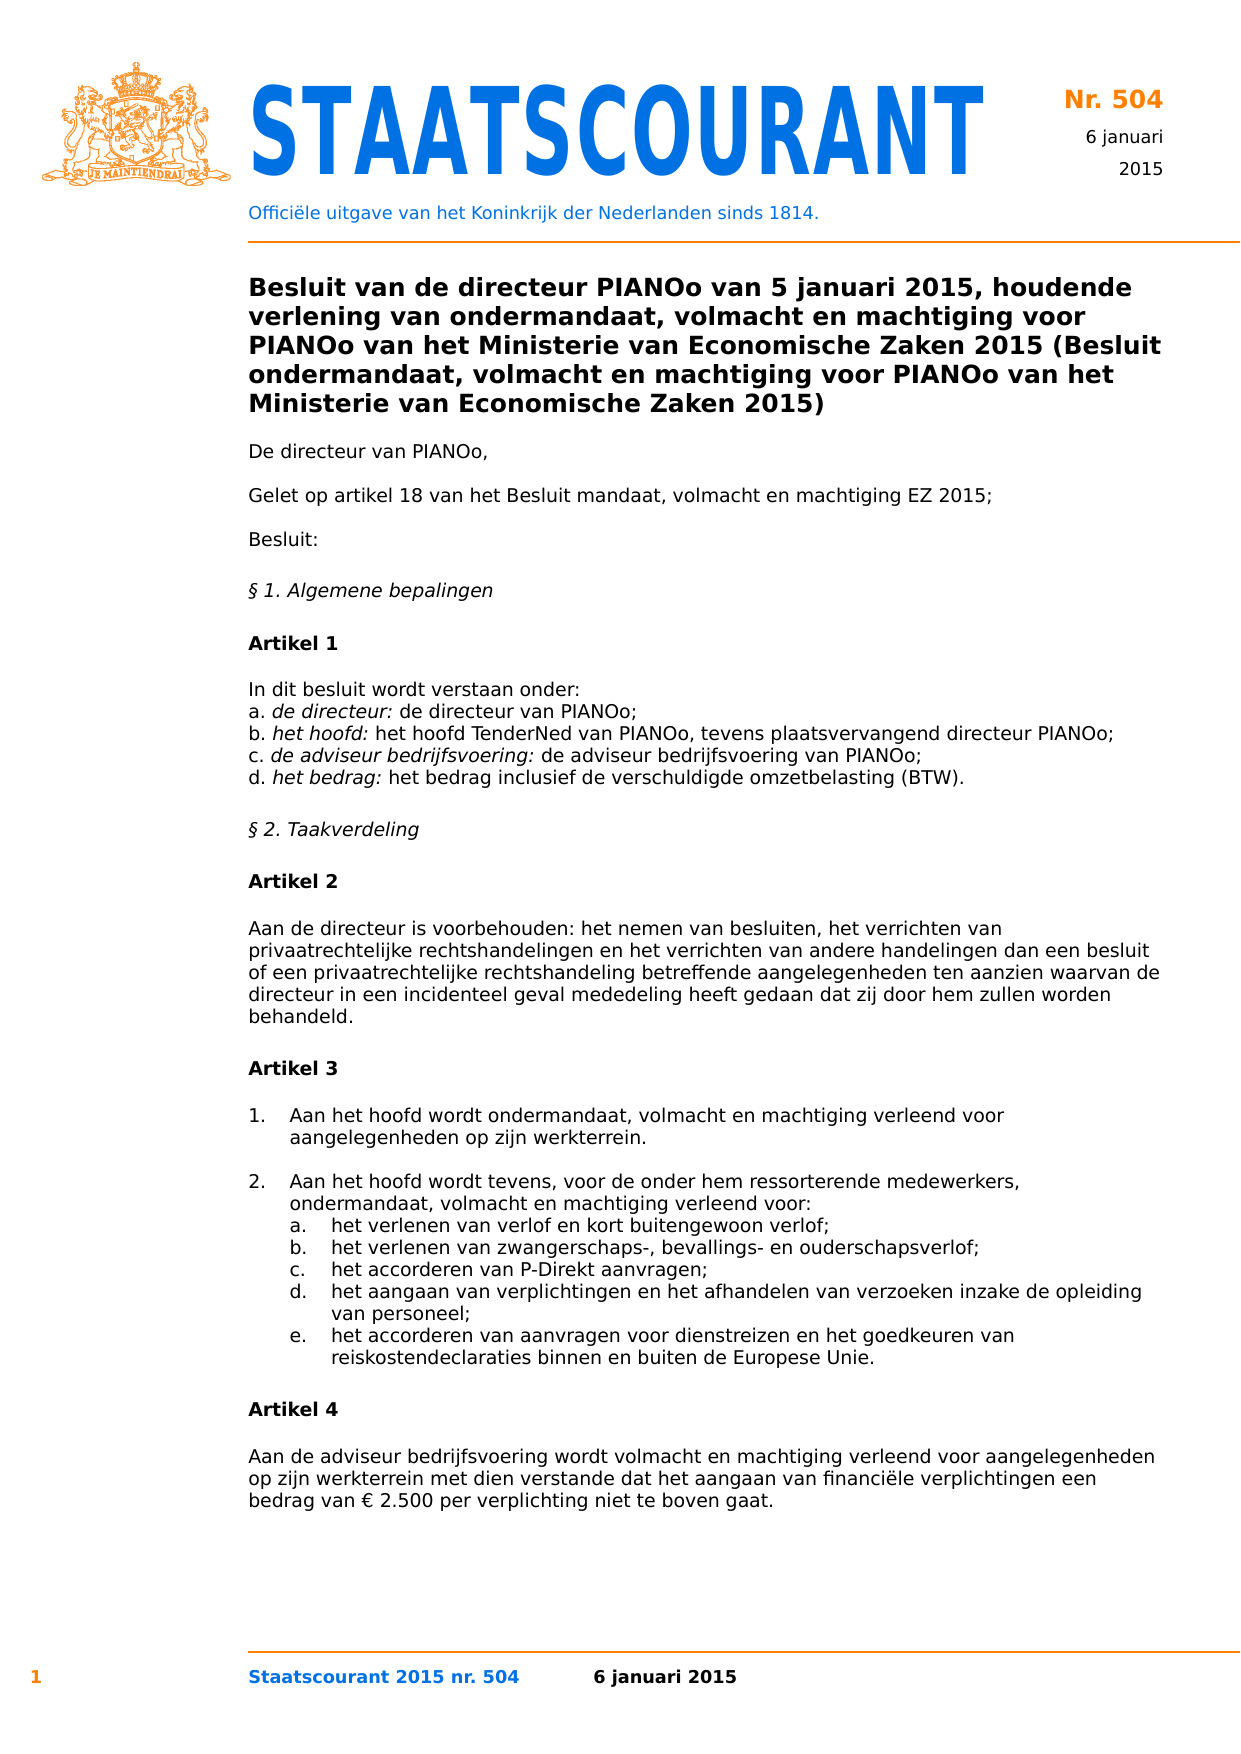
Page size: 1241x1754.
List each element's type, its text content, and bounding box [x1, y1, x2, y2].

text Gelet op artikel 18 van het Besluit mandaat, volmacht en machtiging EZ 2015; [248, 484, 1163, 507]
table_header STAATSCOURANT [248, 62, 998, 203]
subtitle Artikel 1 [248, 632, 1163, 654]
text a. het verlenen van verlof en kort buitengewoon verlof; [289, 1215, 1163, 1237]
picture [41, 62, 231, 186]
table_cell Officiële uitgave van het Koninkrijk der Nederlanden sinds 1814. [248, 203, 1240, 241]
text Aan de directeur is voorbehouden: het nemen van besluiten, het verrichten van privaatrechtelijke rechtshandelingen en het verrichten van andere handelingen dan een besluit of een privaatrechtelijke rechtshandeling betreffende aangelegenheden ten aanzien waarvan de directeur in een incidenteel geval mededeling heeft gedaan dat zij door hem zullen worden behandeld. [248, 918, 1163, 1028]
text Besluit: [248, 528, 1163, 550]
table_cell 2015 [998, 153, 1240, 203]
subtitle Besluit van de directeur PIANOo van 5 januari 2015, houdende verlening van ondermandaat, volmacht en machtiging voor PIANOo van het Ministerie van Economische Zaken 2015 (Besluit ondermandaat, volmacht en machtiging voor PIANOo van het Ministerie van Economische Zaken 2015) [248, 273, 1163, 419]
subtitle Artikel 4 [248, 1399, 1163, 1421]
text a. de directeur: de directeur van PIANOo; [248, 701, 1163, 723]
table_header [25, 62, 248, 241]
table_cell 6 januari [998, 121, 1240, 153]
table_header Nr. 504 [998, 62, 1240, 121]
text e. het accorderen van aanvragen voor dienstreizen en het goedkeuren van reiskostendeclaraties binnen en buiten de Europese Unie. [289, 1325, 1163, 1369]
text 1. Aan het hoofd wordt ondermandaat, volmacht en machtiging verleend voor aangelegenheden op zijn werkterrein. [248, 1105, 1163, 1149]
text b. het verlenen van zwangerschaps-, bevallings- en ouderschapsverlof; [289, 1237, 1163, 1259]
text c. het accorderen van P-Direkt aanvragen; [289, 1259, 1163, 1281]
text 2. Aan het hoofd wordt tevens, voor de onder hem ressorterende medewerkers, ondermandaat, volmacht en machtiging verleend voor: [248, 1171, 1163, 1215]
text b. het hoofd: het hoofd TenderNed van PIANOo, tevens plaatsvervangend directeur PIANOo; [248, 723, 1163, 745]
text Aan de adviseur bedrijfsvoering wordt volmacht en machtiging verleend voor aangelegenheden op zijn werkterrein met dien verstande dat het aangaan van financiële verplichtingen een bedrag van € 2.500 per verplichting niet te boven gaat. [248, 1446, 1163, 1512]
text c. de adviseur bedrijfsvoering: de adviseur bedrijfsvoering van PIANOo; [248, 745, 1163, 767]
text In dit besluit wordt verstaan onder: [248, 679, 1163, 701]
text d. het aangaan van verplichtingen en het afhandelen van verzoeken inzake de opleiding van personeel; [289, 1281, 1163, 1325]
text d. het bedrag: het bedrag inclusief de verschuldigde omzetbelasting (BTW). [248, 767, 1163, 789]
text De directeur van PIANOo, [248, 441, 1163, 463]
subtitle § 1. Algemene bepalingen [248, 580, 1163, 602]
subtitle Artikel 3 [248, 1058, 1163, 1080]
subtitle § 2. Taakverdeling [248, 819, 1163, 841]
subtitle Artikel 2 [248, 871, 1163, 893]
